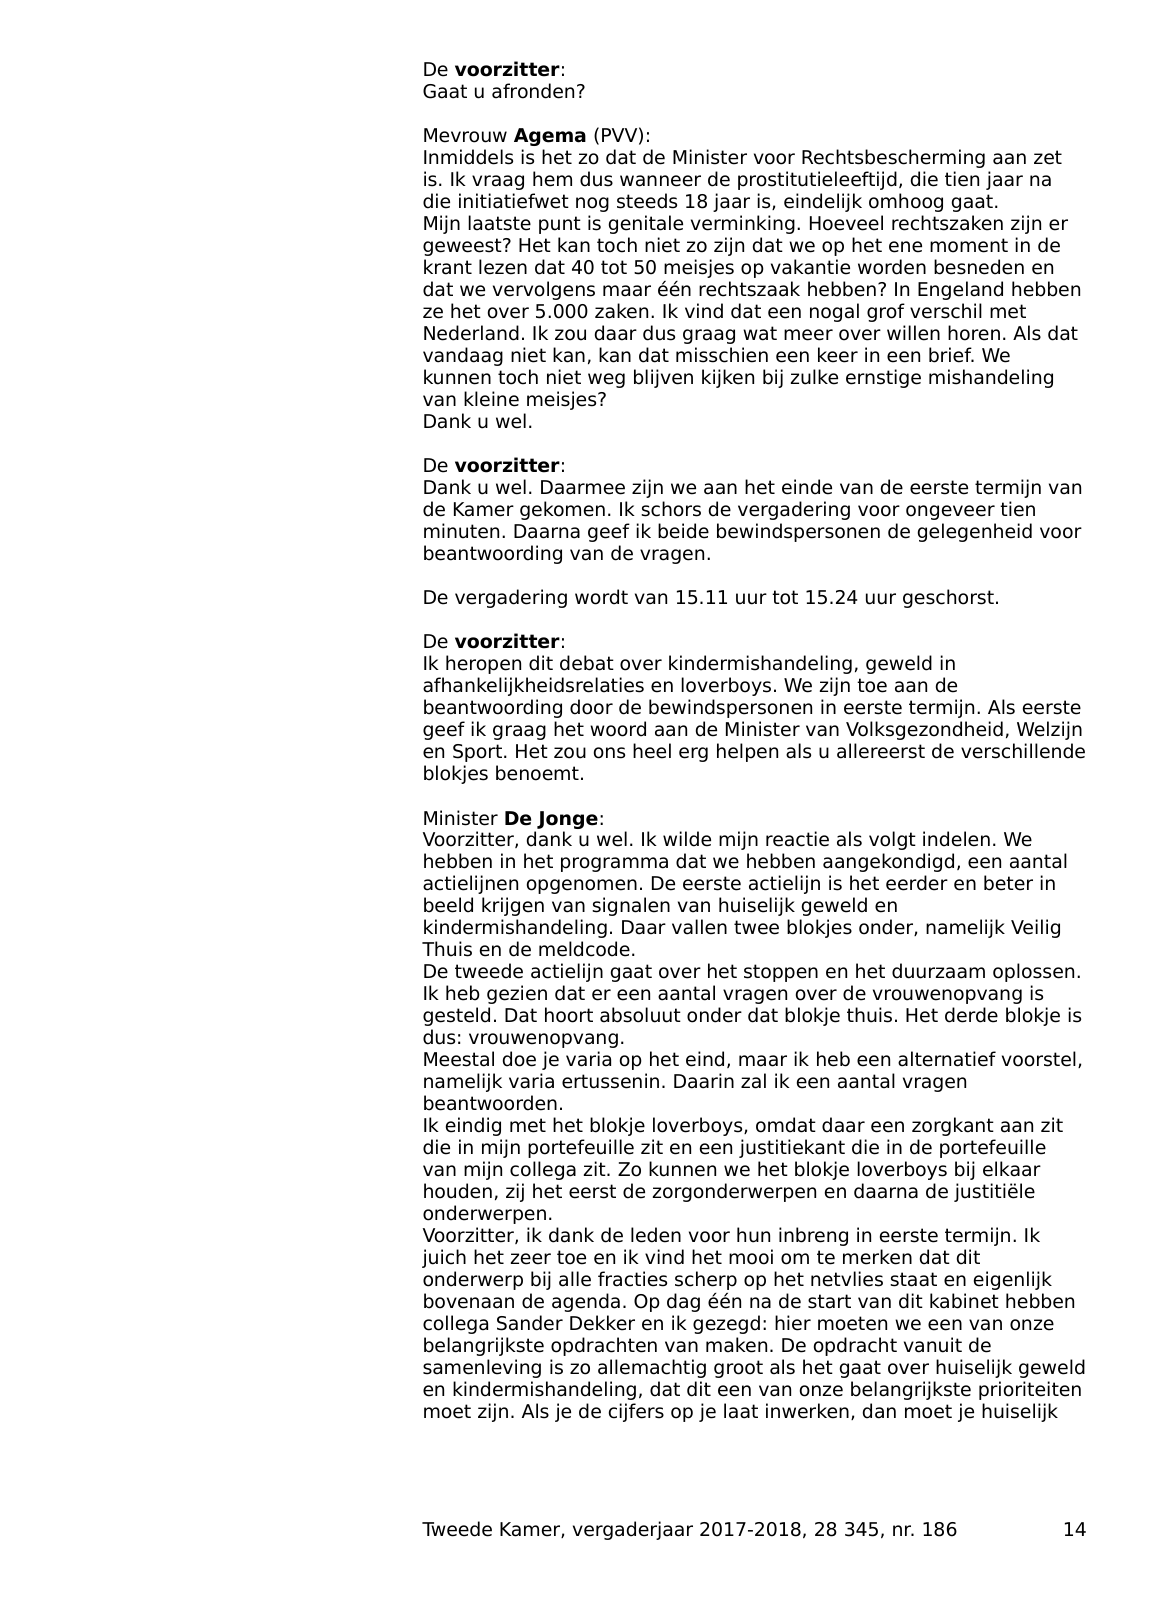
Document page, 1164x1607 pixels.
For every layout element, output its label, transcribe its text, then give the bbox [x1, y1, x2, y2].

text De tweede actielijn gaat over het stoppen en het duurzaam oplossen. Ik heb gezien dat er een aantal vragen over de vrouwenopvang is gesteld. Dat hoort absoluut onder dat blokje thuis. Het derde blokje is dus: vrouwenopvang. [422, 961, 1087, 1049]
text Ik eindig met het blokje loverboys, omdat daar een zorgkant aan zit die in mijn portefeuille zit en een justitiekant die in de portefeuille van mijn collega zit. Zo kunnen we het blokje loverboys bij elkaar houden, zij het eerst de zorgonderwerpen en daarna de justitiële onderwerpen. [422, 1115, 1087, 1225]
text Minister De Jonge: [422, 807, 1087, 829]
text Dank u wel. Daarmee zijn we aan het einde van de eerste termijn van de Kamer gekomen. Ik schors de vergadering voor ongeveer tien minuten. Daarna geef ik beide bewindspersonen de gelegenheid voor beantwoording van de vragen. [422, 477, 1087, 565]
text Voorzitter, ik dank de leden voor hun inbreng in eerste termijn. Ik juich het zeer toe en ik vind het mooi om te merken dat dit onderwerp bij alle fracties scherp op het netvlies staat en eigenlijk bovenaan de agenda. Op dag één na de start van dit kabinet hebben collega Sander Dekker en ik gezegd: hier moeten we een van onze belangrijkste opdrachten van maken. De opdracht vanuit de samenleving is zo allemachtig groot als het gaat over huiselijk geweld en kindermishandeling, dat dit een van onze belangrijkste prioriteiten moet zijn. Als je de cijfers op je laat inwerken, dan moet je huiselijk [422, 1225, 1087, 1423]
text Meestal doe je varia op het eind, maar ik heb een alternatief voorstel, namelijk varia ertussenin. Daarin zal ik een aantal vragen beantwoorden. [422, 1049, 1087, 1115]
text De voorzitter: [422, 455, 1087, 477]
text Dank u wel. [422, 411, 1087, 433]
text De voorzitter: [422, 59, 1087, 81]
text Ik heropen dit debat over kindermishandeling, geweld in afhankelijkheidsrelaties en loverboys. We zijn toe aan de beantwoording door de bewindspersonen in eerste termijn. Als eerste geef ik graag het woord aan de Minister van Volksgezondheid, Welzijn en Sport. Het zou ons heel erg helpen als u allereerst de verschillende blokjes benoemt. [422, 653, 1087, 785]
text De vergadering wordt van 15.11 uur tot 15.24 uur geschorst. [422, 587, 1087, 609]
text De voorzitter: [422, 631, 1087, 653]
text Mevrouw Agema (PVV): [422, 125, 1087, 147]
text Mijn laatste punt is genitale verminking. Hoeveel rechtszaken zijn er geweest? Het kan toch niet zo zijn dat we op het ene moment in de krant lezen dat 40 tot 50 meisjes op vakantie worden besneden en dat we vervolgens maar één rechtszaak hebben? In Engeland hebben ze het over 5.000 zaken. Ik vind dat een nogal grof verschil met Nederland. Ik zou daar dus graag wat meer over willen horen. Als dat vandaag niet kan, kan dat misschien een keer in een brief. We kunnen toch niet weg blijven kijken bij zulke ernstige mishandeling van kleine meisjes? [422, 213, 1087, 411]
text Gaat u afronden? [422, 81, 1087, 103]
text Inmiddels is het zo dat de Minister voor Rechtsbescherming aan zet is. Ik vraag hem dus wanneer de prostitutieleeftijd, die tien jaar na die initiatiefwet nog steeds 18 jaar is, eindelijk omhoog gaat. [422, 147, 1087, 213]
text Voorzitter, dank u wel. Ik wilde mijn reactie als volgt indelen. We hebben in het programma dat we hebben aangekondigd, een aantal actielijnen opgenomen. De eerste actielijn is het eerder en beter in beeld krijgen van signalen van huiselijk geweld en kindermishandeling. Daar vallen twee blokjes onder, namelijk Veilig Thuis en de meldcode. [422, 829, 1087, 961]
